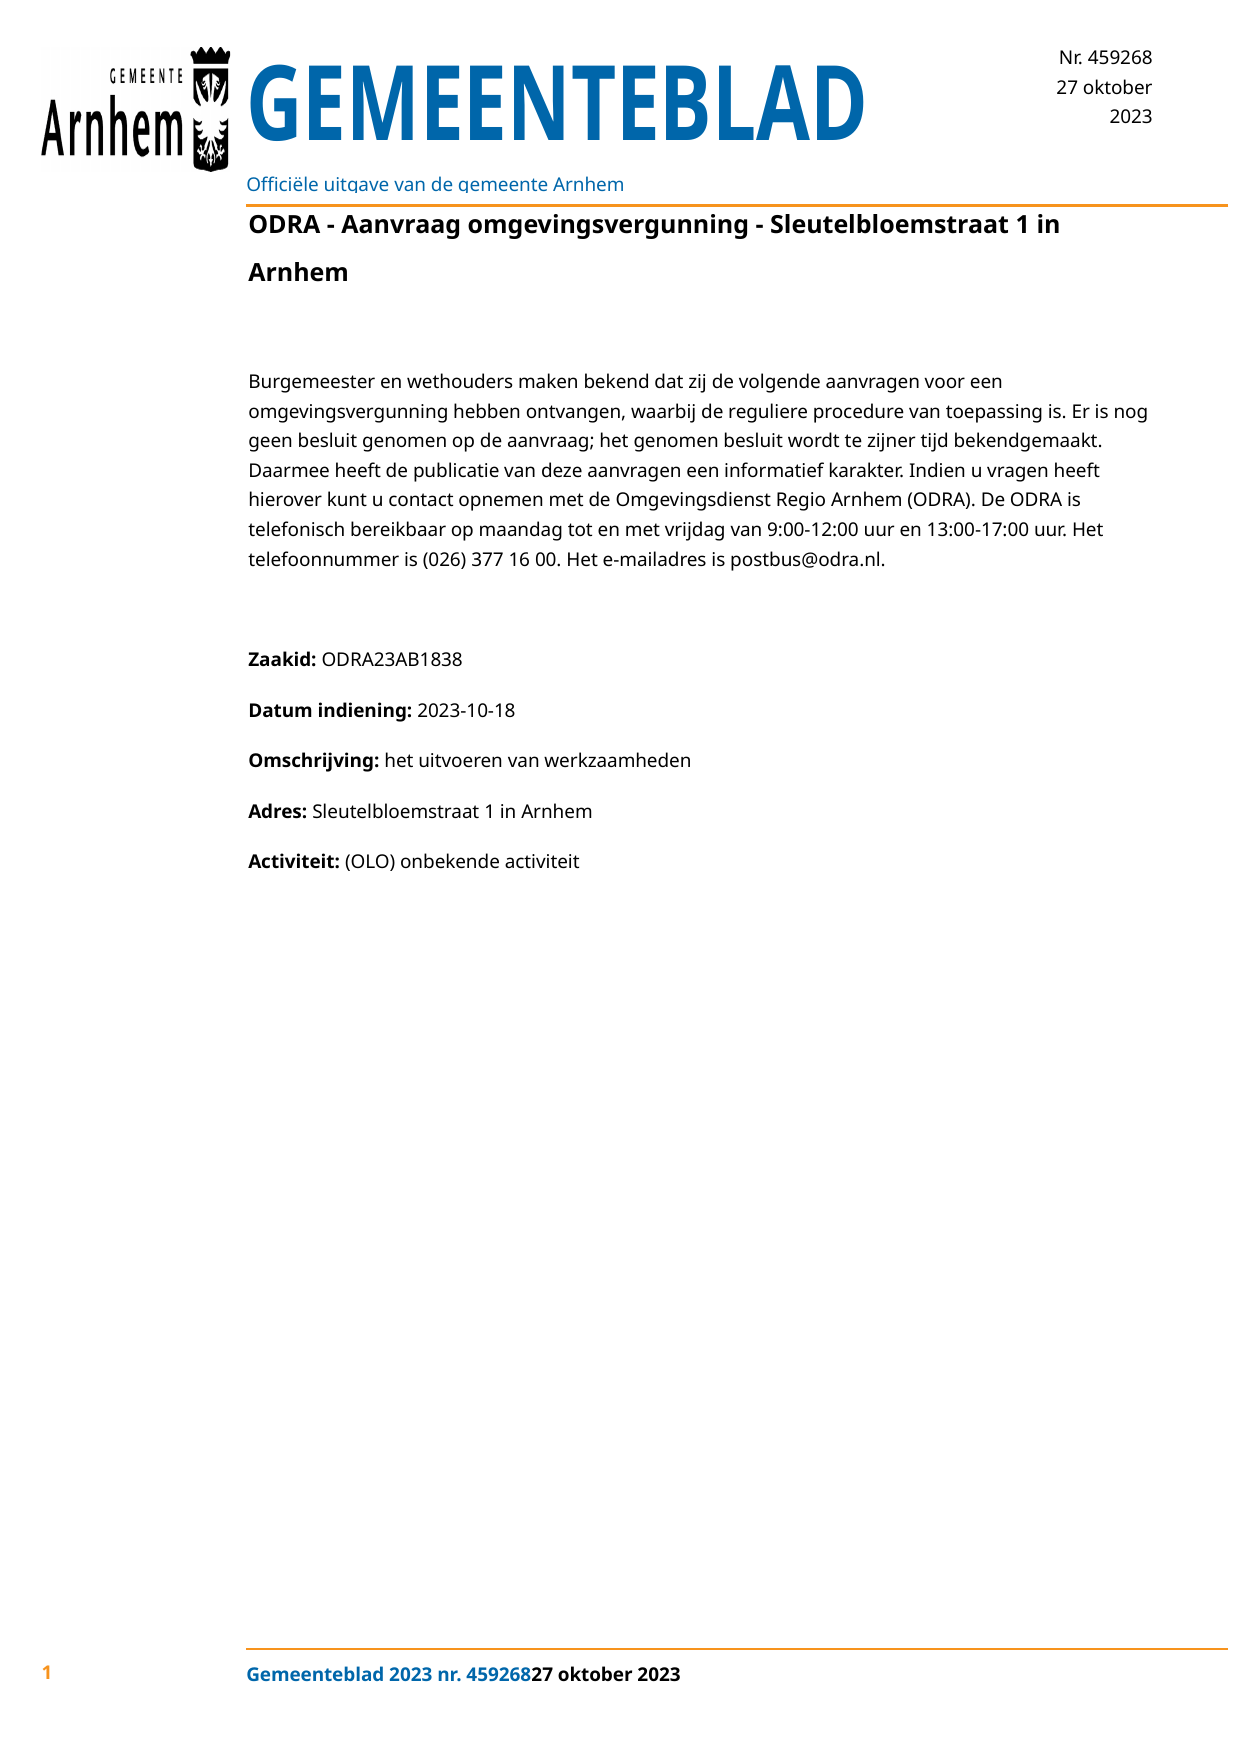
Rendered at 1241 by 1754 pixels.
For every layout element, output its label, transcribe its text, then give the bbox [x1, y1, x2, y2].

text Adres: Sleutelbloemstraat 1 in Arnhem [248, 798, 1152, 824]
text Zaakid: ODRA23AB1838 [248, 647, 1152, 672]
text Datum indiening: 2023-10-18 [248, 697, 1152, 723]
text Omschrijving: het uitvoeren van werkzaamheden [248, 747, 1152, 773]
text Burgemeester en wethouders maken bekend dat zij de volgende aanvragen voor een omgevingsvergunning hebben ontvangen, waarbij de reguliere procedure van toepassing is. Er is nog geen besluit genomen op de aanvraag; het genomen besluit wordt te zijner tijd bekendgemaakt. Daarmee heeft de publicatie van deze aanvragen een informatief karakter. Indien u vragen heeft hierover kunt u contact opnemen met de Omgevingsdienst Regio Arnhem (ODRA). De ODRA is telefonisch bereikbaar op maandag tot en met vrijdag van 9:00-12:00 uur en 13:00-17:00 uur. Het telefoonnummer is (026) 377 16 00. Het e-mailadres is postbus@odra.nl. [248, 368, 1152, 572]
picture [41, 47, 231, 172]
text Activiteit: (OLO) onbekende activiteit [248, 848, 1152, 874]
text ODRA - Aanvraag omgevingsvergunning - Sleutelbloemstraat 1 in Arnhem [248, 207, 1152, 288]
